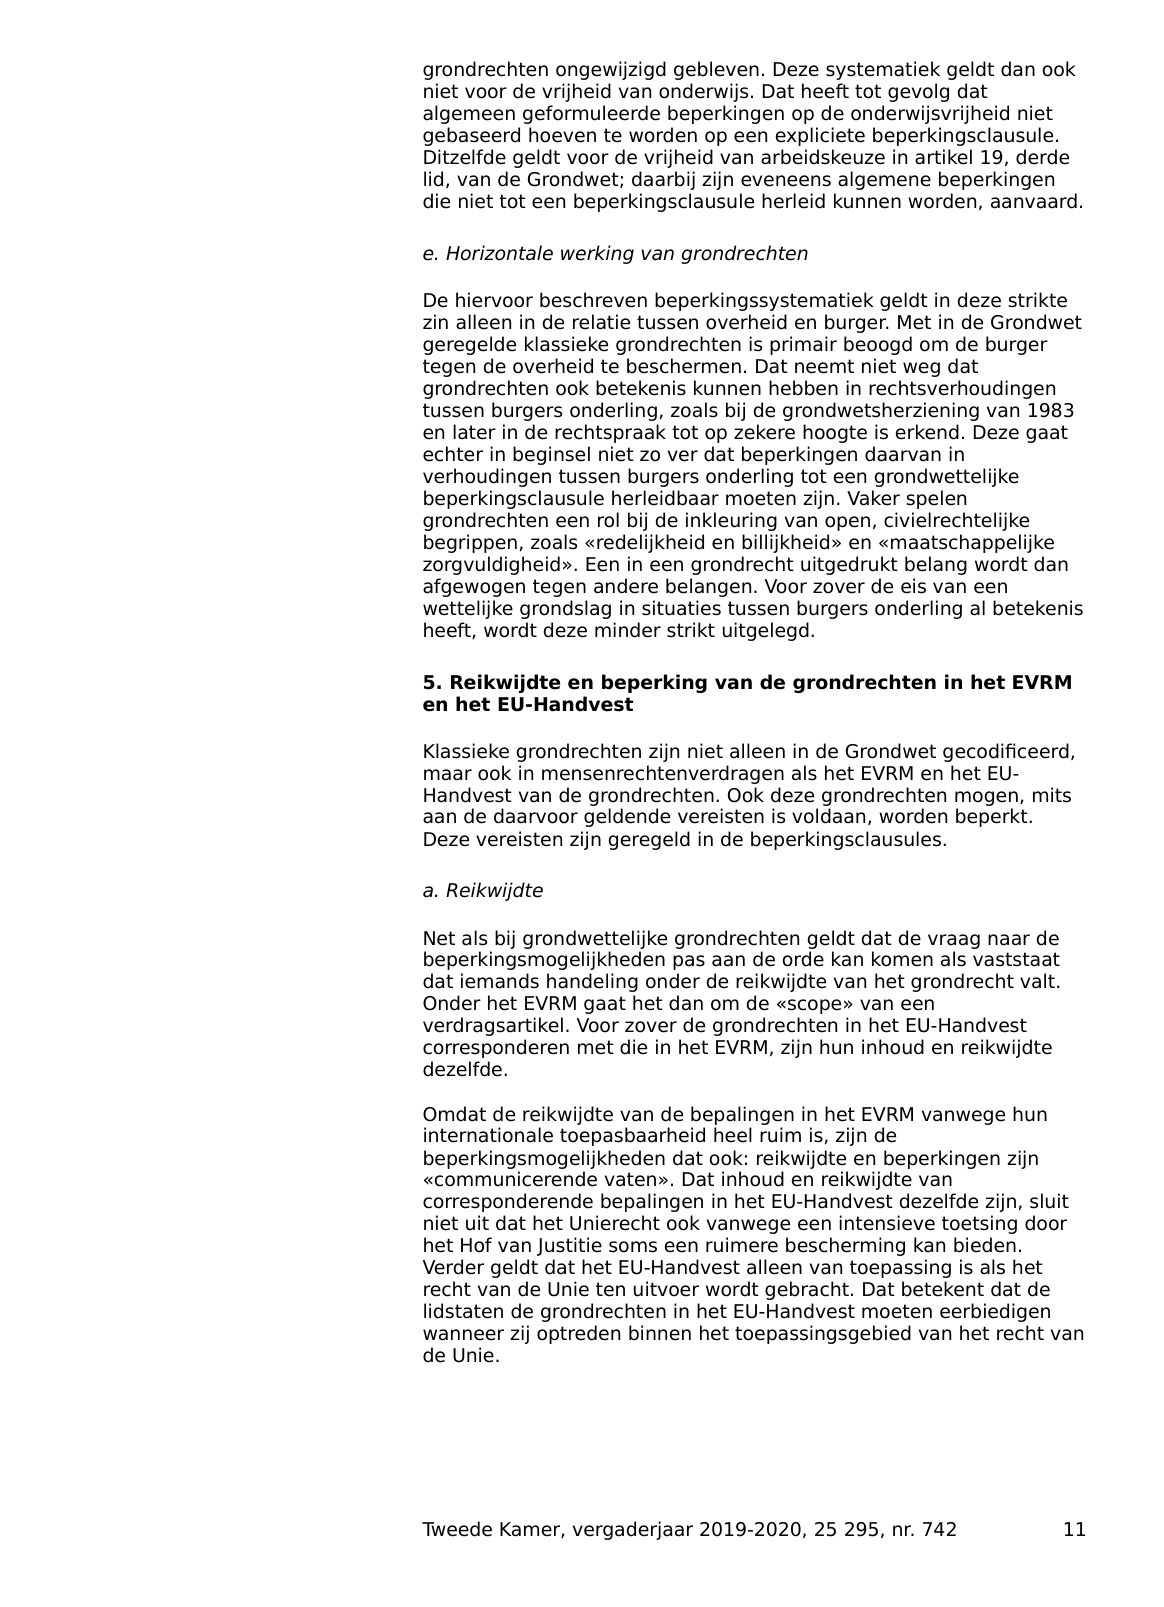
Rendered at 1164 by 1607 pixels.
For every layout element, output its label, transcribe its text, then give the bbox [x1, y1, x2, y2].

text De hiervoor beschreven beperkingssystematiek geldt in deze strikte zin alleen in de relatie tussen overheid en burger. Met in de Grondwet geregelde klassieke grondrechten is primair beoogd om de burger tegen de overheid te beschermen. Dat neemt niet weg dat grondrechten ook betekenis kunnen hebben in rechtsverhoudingen tussen burgers onderling, zoals bij de grondwetsherziening van 1983 en later in de rechtspraak tot op zekere hoogte is erkend. Deze gaat echter in beginsel niet zo ver dat beperkingen daarvan in verhoudingen tussen burgers onderling tot een grondwettelijke beperkingsclausule herleidbaar moeten zijn. Vaker spelen grondrechten een rol bij de inkleuring van open, civielrechtelijke begrippen, zoals «redelijkheid en billijkheid» en «maatschappelijke zorgvuldigheid». Een in een grondrecht uitgedrukt belang wordt dan afgewogen tegen andere belangen. Voor zover de eis van een wettelijke grondslag in situaties tussen burgers onderling al betekenis heeft, wordt deze minder strikt uitgelegd. [422, 290, 1087, 642]
subtitle 5. Reikwijdte en beperking van de grondrechten in het EVRM en het EU-Handvest [422, 672, 1087, 716]
text grondrechten ongewijzigd gebleven. Deze systematiek geldt dan ook niet voor de vrijheid van onderwijs. Dat heeft tot gevolg dat algemeen geformuleerde beperkingen op de onderwijsvrijheid niet gebaseerd hoeven te worden op een expliciete beperkingsclausule. Ditzelfde geldt voor de vrijheid van arbeidskeuze in artikel 19, derde lid, van de Grondwet; daarbij zijn eveneens algemene beperkingen die niet tot een beperkingsclausule herleid kunnen worden, aanvaard. [422, 59, 1087, 213]
text Net als bij grondwettelijke grondrechten geldt dat de vraag naar de beperkingsmogelijkheden pas aan de orde kan komen als vaststaat dat iemands handeling onder de reikwijdte van het grondrecht valt. Onder het EVRM gaat het dan om de «scope» van een verdragsartikel. Voor zover de grondrechten in het EU-Handvest corresponderen met die in het EVRM, zijn hun inhoud en reikwijdte dezelfde. [422, 927, 1087, 1081]
subtitle a. Reikwijdte [422, 880, 1087, 902]
subtitle e. Horizontale werking van grondrechten [422, 243, 1087, 265]
text Omdat de reikwijdte van de bepalingen in het EVRM vanwege hun internationale toepasbaarheid heel ruim is, zijn de beperkingsmogelijkheden dat ook: reikwijdte en beperkingen zijn «communicerende vaten». Dat inhoud en reikwijdte van corresponderende bepalingen in het EU-Handvest dezelfde zijn, sluit niet uit dat het Unierecht ook vanwege een intensieve toetsing door het Hof van Justitie soms een ruimere bescherming kan bieden. Verder geldt dat het EU-Handvest alleen van toepassing is als het recht van de Unie ten uitvoer wordt gebracht. Dat betekent dat de lidstaten de grondrechten in het EU-Handvest moeten eerbiedigen wanneer zij optreden binnen het toepassingsgebied van het recht van de Unie. [422, 1103, 1087, 1367]
text Klassieke grondrechten zijn niet alleen in de Grondwet gecodificeerd, maar ook in mensenrechtenverdragen als het EVRM en het EU-Handvest van de grondrechten. Ook deze grondrechten mogen, mits aan de daarvoor geldende vereisten is voldaan, worden beperkt. Deze vereisten zijn geregeld in de beperkingsclausules. [422, 741, 1087, 850]
